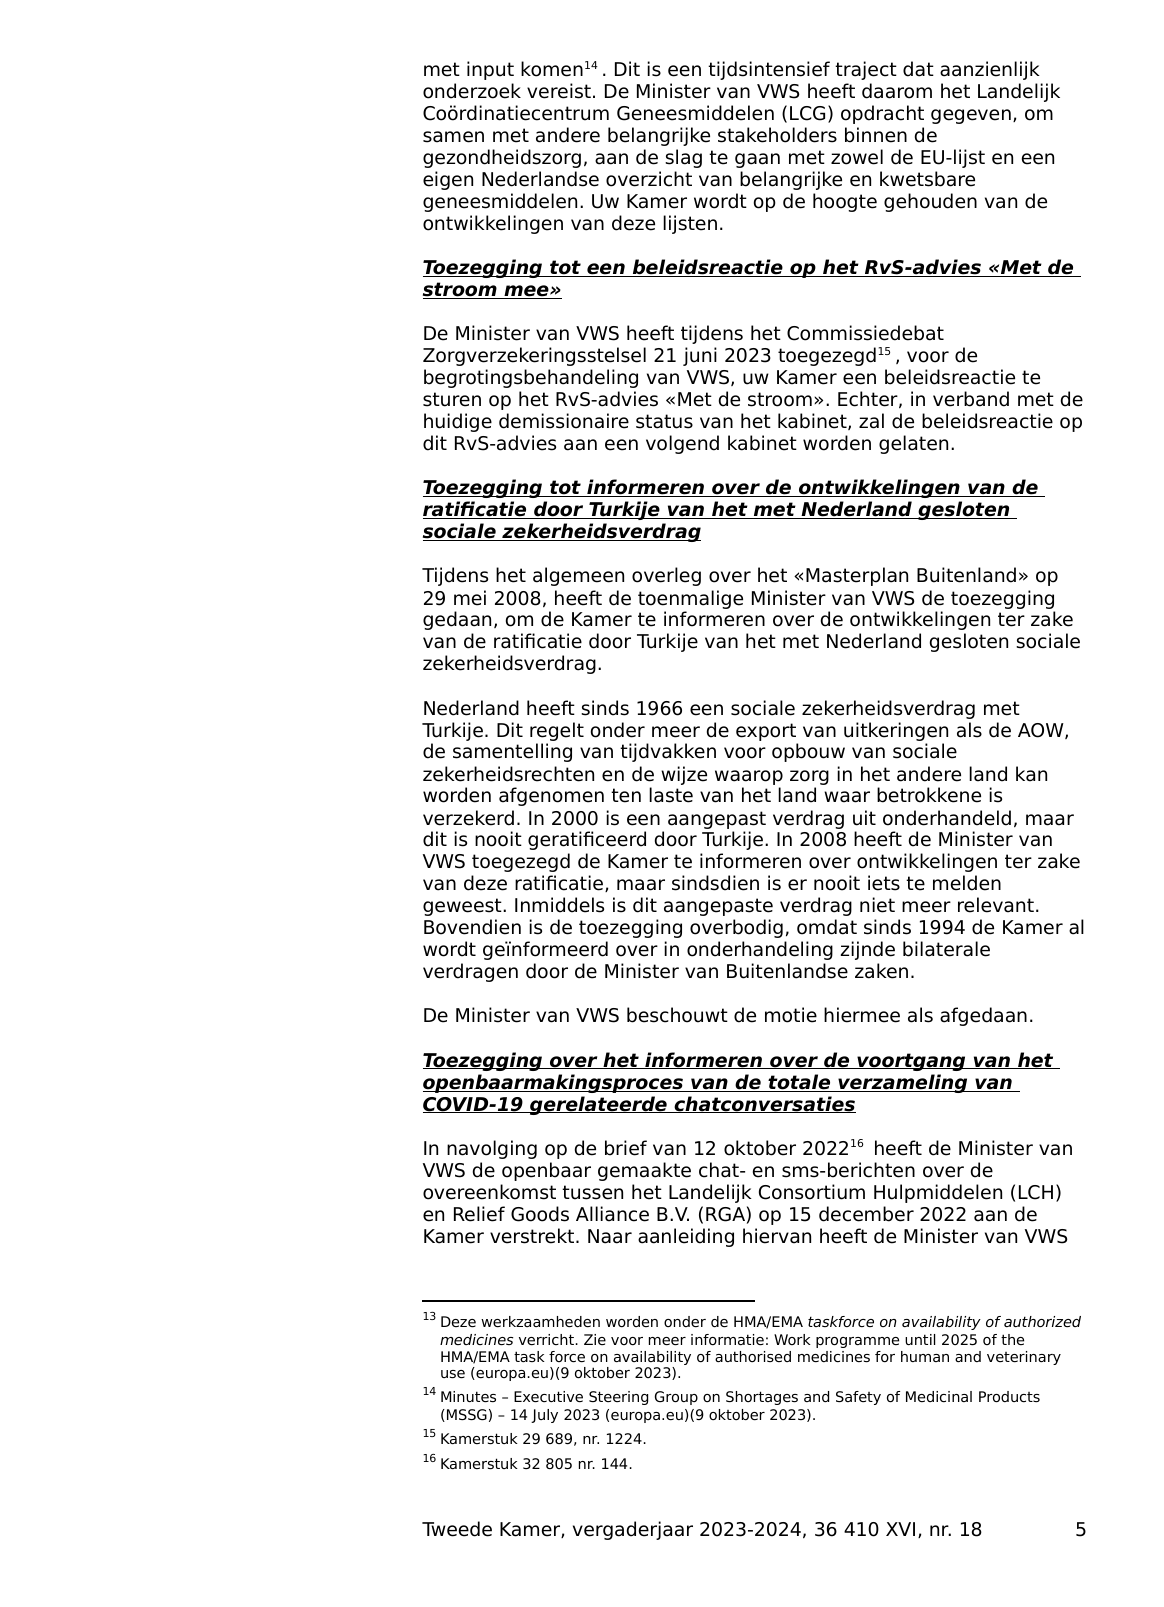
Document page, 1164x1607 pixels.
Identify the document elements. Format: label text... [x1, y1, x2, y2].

text met input komen. Dit is een tijdsintensief traject dat aanzienlijk onderzoek vereist. De Minister van VWS heeft daarom het Landelijk Coördinatiecentrum Geneesmiddelen (LCG) opdracht gegeven, om samen met andere belangrijke stakeholders binnen de gezondheidszorg, aan de slag te gaan met zowel de EU-lijst en een eigen Nederlandse overzicht van belangrijke en kwetsbare geneesmiddelen. Uw Kamer wordt op de hoogte gehouden van de ontwikkelingen van deze lijsten. [422, 59, 1087, 235]
text Nederland heeft sinds 1966 een sociale zekerheidsverdrag met Turkije. Dit regelt onder meer de export van uitkeringen als de AOW, de samentelling van tijdvakken voor opbouw van sociale zekerheidsrechten en de wijze waarop zorg in het andere land kan worden afgenomen ten laste van het land waar betrokkene is verzekerd. In 2000 is een aangepast verdrag uit onderhandeld, maar dit is nooit geratificeerd door Turkije. In 2008 heeft de Minister van VWS toegezegd de Kamer te informeren over ontwikkelingen ter zake van deze ratificatie, maar sindsdien is er nooit iets te melden geweest. Inmiddels is dit aangepaste verdrag niet meer relevant. Bovendien is de toezegging overbodig, omdat sinds 1994 de Kamer al wordt geïnformeerd over in onderhandeling zijnde bilaterale verdragen door de Minister van Buitenlandse zaken. [422, 697, 1087, 983]
text De Minister van VWS beschouwt de motie hiermee als afgedaan. [422, 1005, 1087, 1027]
subtitle Toezegging tot een beleidsreactie op het RvS-advies «Met de stroom mee» [422, 257, 1087, 301]
subtitle Toezegging tot informeren over de ontwikkelingen van de ratificatie door Turkije van het met Nederland gesloten sociale zekerheidsverdrag [422, 477, 1087, 543]
text In navolging op de brief van 12 oktober 2022 heeft de Minister van VWS de openbaar gemaakte chat- en sms-berichten over de overeenkomst tussen het Landelijk Consortium Hulpmiddelen (LCH) en Relief Goods Alliance B.V. (RGA) op 15 december 2022 aan de Kamer verstrekt. Naar aanleiding hiervan heeft de Minister van VWS [422, 1138, 1087, 1248]
text Deze werkzaamheden worden onder de HMA/EMA taskforce on availability of authorized medicines verricht. Zie voor meer informatie: Work programme until 2025 of the HMA/EMA task force on availability of authorised medicines for human and veterinary use (europa.eu)(9 oktober 2023). [422, 1310, 1087, 1382]
text Minutes – Executive Steering Group on Shortages and Safety of Medicinal Products (MSSG) – 14 July 2023 (europa.eu)(9 oktober 2023). [422, 1385, 1087, 1424]
subtitle Toezegging over het informeren over de voortgang van het openbaarmakingsproces van de totale verzameling van COVID-19 gerelateerde chatconversaties [422, 1049, 1087, 1116]
text Kamerstuk 29 689, nr. 1224. [422, 1427, 1087, 1449]
text De Minister van VWS heeft tijdens het Commissiedebat Zorgverzekeringsstelsel 21 juni 2023 toegezegd, voor de begrotingsbehandeling van VWS, uw Kamer een beleidsreactie te sturen op het RvS-advies «Met de stroom». Echter, in verband met de huidige demissionaire status van het kabinet, zal de beleidsreactie op dit RvS-advies aan een volgend kabinet worden gelaten. [422, 323, 1087, 455]
text Kamerstuk 32 805 nr. 144. [422, 1452, 1087, 1474]
text Tijdens het algemeen overleg over het «Masterplan Buitenland» op 29 mei 2008, heeft de toenmalige Minister van VWS de toezegging gedaan, om de Kamer te informeren over de ontwikkelingen ter zake van de ratificatie door Turkije van het met Nederland gesloten sociale zekerheidsverdrag. [422, 565, 1087, 675]
